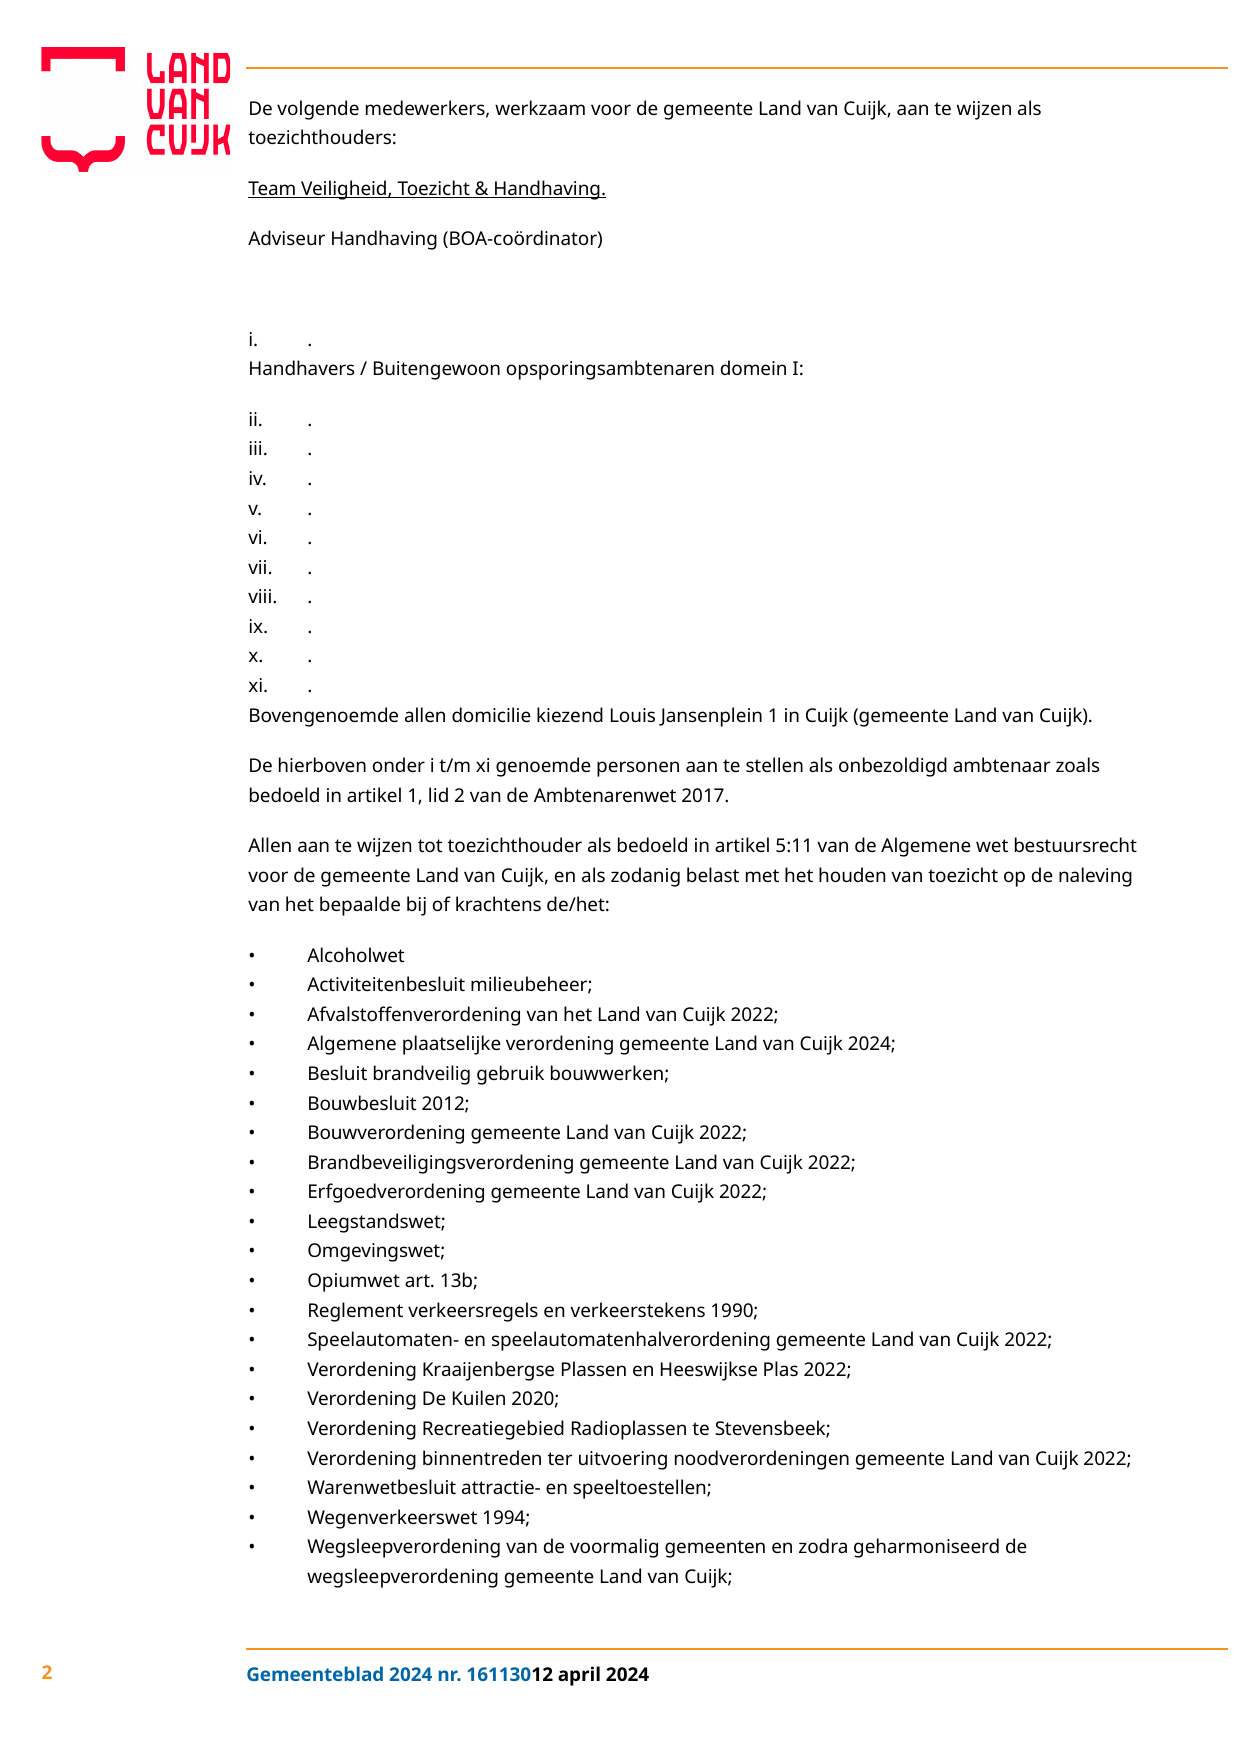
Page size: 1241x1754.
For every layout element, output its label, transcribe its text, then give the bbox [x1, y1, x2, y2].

list Verordening binnentreden ter uitvoering noodverordeningen gemeente Land van Cuijk 2022; [248, 1445, 1152, 1471]
list . [248, 326, 1152, 352]
text De volgende medewerkers, werkzaam voor de gemeente Land van Cuijk, aan te wijzen als toezichthouders: [248, 95, 1152, 150]
list Wegsleepverordening van de voormalig gemeenten en zodra geharmoniseerd de wegsleepverordening gemeente Land van Cuijk; [248, 1533, 1152, 1589]
list Wegenverkeerswet 1994; [248, 1504, 1152, 1530]
text De hierboven onder i t/m xi genoemde personen aan te stellen als onbezoldigd ambtenaar zoals bedoeld in artikel 1, lid 2 van de Ambtenarenwet 2017. [248, 752, 1152, 808]
list . [248, 583, 1152, 609]
list . [248, 643, 1152, 668]
text Adviseur Handhaving (BOA-coördinator) [248, 225, 1152, 251]
list Afvalstoffenverordening van het Land van Cuijk 2022; [248, 1001, 1152, 1027]
text Allen aan te wijzen tot toezichthouder als bedoeld in artikel 5:11 van de Algemene wet bestuursrecht voor de gemeente Land van Cuijk, en als zodanig belast met het houden van toezicht op de naleving van het bepaalde bij of krachtens de/het: [248, 832, 1152, 917]
list . [248, 465, 1152, 491]
list . [248, 436, 1152, 461]
list Alcoholwet [248, 942, 1152, 968]
list Algemene plaatselijke verordening gemeente Land van Cuijk 2024; [248, 1031, 1152, 1056]
list . [248, 524, 1152, 550]
list Warenwetbesluit attractie- en speeltoestellen; [248, 1474, 1152, 1500]
list Reglement verkeersregels en verkeerstekens 1990; [248, 1297, 1152, 1323]
list Erfgoedverordening gemeente Land van Cuijk 2022; [248, 1178, 1152, 1204]
list Omgevingswet; [248, 1238, 1152, 1263]
list Verordening Kraaijenbergse Plassen en Heeswijkse Plas 2022; [248, 1356, 1152, 1382]
list Speelautomaten- en speelautomatenhalverordening gemeente Land van Cuijk 2022; [248, 1326, 1152, 1352]
list . [248, 495, 1152, 521]
text Bovengenoemde allen domicilie kiezend Louis Jansenplein 1 in Cuijk (gemeente Land van Cuijk). [248, 702, 1152, 728]
list Besluit brandveilig gebruik bouwwerken; [248, 1060, 1152, 1086]
list Verordening De Kuilen 2020; [248, 1386, 1152, 1411]
list Verordening Recreatiegebied Radioplassen te Stevensbeek; [248, 1415, 1152, 1441]
picture [41, 47, 231, 172]
text Team Veiligheid, Toezicht & Handhaving. [248, 175, 1152, 201]
list . [248, 554, 1152, 580]
list Opiumwet art. 13b; [248, 1267, 1152, 1293]
list . [248, 613, 1152, 639]
list Bouwbesluit 2012; [248, 1090, 1152, 1116]
text Handhavers / Buitengewoon opsporingsambtenaren domein I: [248, 356, 1152, 381]
list Brandbeveiligingsverordening gemeente Land van Cuijk 2022; [248, 1149, 1152, 1175]
list Leegstandswet; [248, 1208, 1152, 1234]
list . [248, 672, 1152, 698]
list Activiteitenbesluit milieubeheer; [248, 971, 1152, 997]
list Bouwverordening gemeente Land van Cuijk 2022; [248, 1119, 1152, 1145]
list . [248, 406, 1152, 432]
